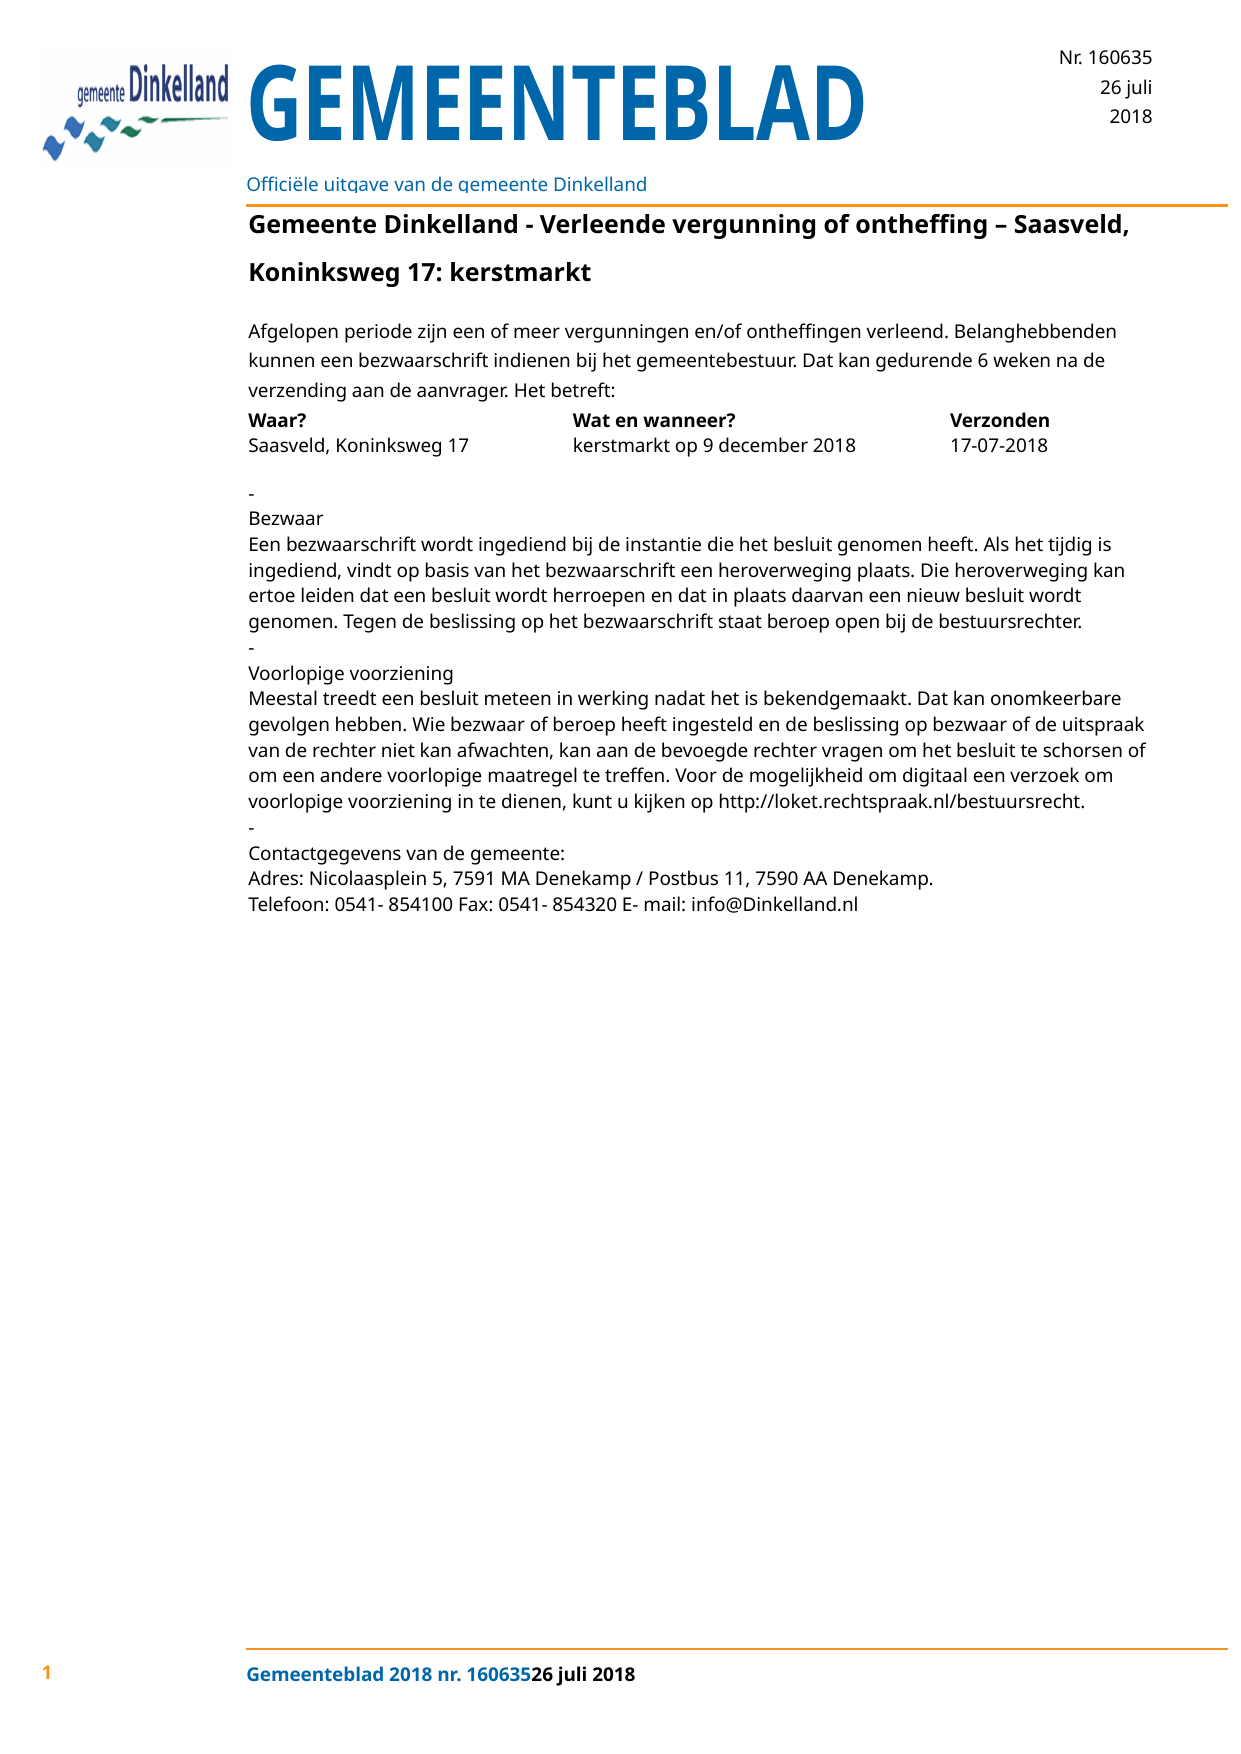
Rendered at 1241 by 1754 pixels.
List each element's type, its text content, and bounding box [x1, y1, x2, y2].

text - [248, 480, 1152, 505]
text Telefoon: 0541- 854100 Fax: 0541- 854320 E- mail: info@Dinkelland.nl [248, 891, 1152, 917]
table_header Wat en wanneer? [573, 407, 950, 432]
text Adres: Nicolaasplein 5, 7591 MA Denekamp / Postbus 11, 7590 AA Denekamp. [248, 866, 1152, 891]
text Afgelopen periode zijn een of meer vergunningen en/of ontheffingen verleend. Belanghebbenden kunnen een bezwaarschrift indienen bij het gemeentebestuur. Dat kan gedurende 6 weken na de verzending aan de aanvrager. Het betreft: [248, 318, 1152, 403]
table_cell Saasveld, Koninksweg 17 [248, 433, 573, 458]
text - [248, 634, 1152, 660]
text Bezwaar [248, 505, 1152, 531]
table_header Verzonden [950, 407, 1152, 432]
text Voorlopige voorziening [248, 660, 1152, 686]
text Gemeente Dinkelland - Verleende vergunning of ontheffing – Saasveld, Koninksweg 17: kerstmarkt [248, 207, 1152, 288]
table_header Waar? [248, 407, 573, 432]
picture [41, 47, 231, 172]
table_cell 17-07-2018 [950, 433, 1152, 458]
table_cell kerstmarkt op 9 december 2018 [573, 433, 950, 458]
text - [248, 814, 1152, 840]
text Een bezwaarschrift wordt ingediend bij de instantie die het besluit genomen heeft. Als het tijdig is ingediend, vindt op basis van het bezwaarschrift een heroverweging plaats. Die heroverweging kan ertoe leiden dat een besluit wordt herroepen en dat in plaats daarvan een nieuw besluit wordt genomen. Tegen de beslissing op het bezwaarschrift staat beroep open bij de bestuursrechter. [248, 531, 1152, 634]
text Contactgegevens van de gemeente: [248, 840, 1152, 866]
text Meestal treedt een besluit meteen in werking nadat het is bekendgemaakt. Dat kan onomkeerbare gevolgen hebben. Wie bezwaar of beroep heeft ingesteld en de beslissing op bezwaar of de uitspraak van de rechter niet kan afwachten, kan aan de bevoegde rechter vragen om het besluit te schorsen of om een andere voorlopige maatregel te treffen. Voor de mogelijkheid om digitaal een verzoek om voorlopige voorziening in te dienen, kunt u kijken op http://loket.rechtspraak.nl/bestuursrecht. [248, 686, 1152, 814]
